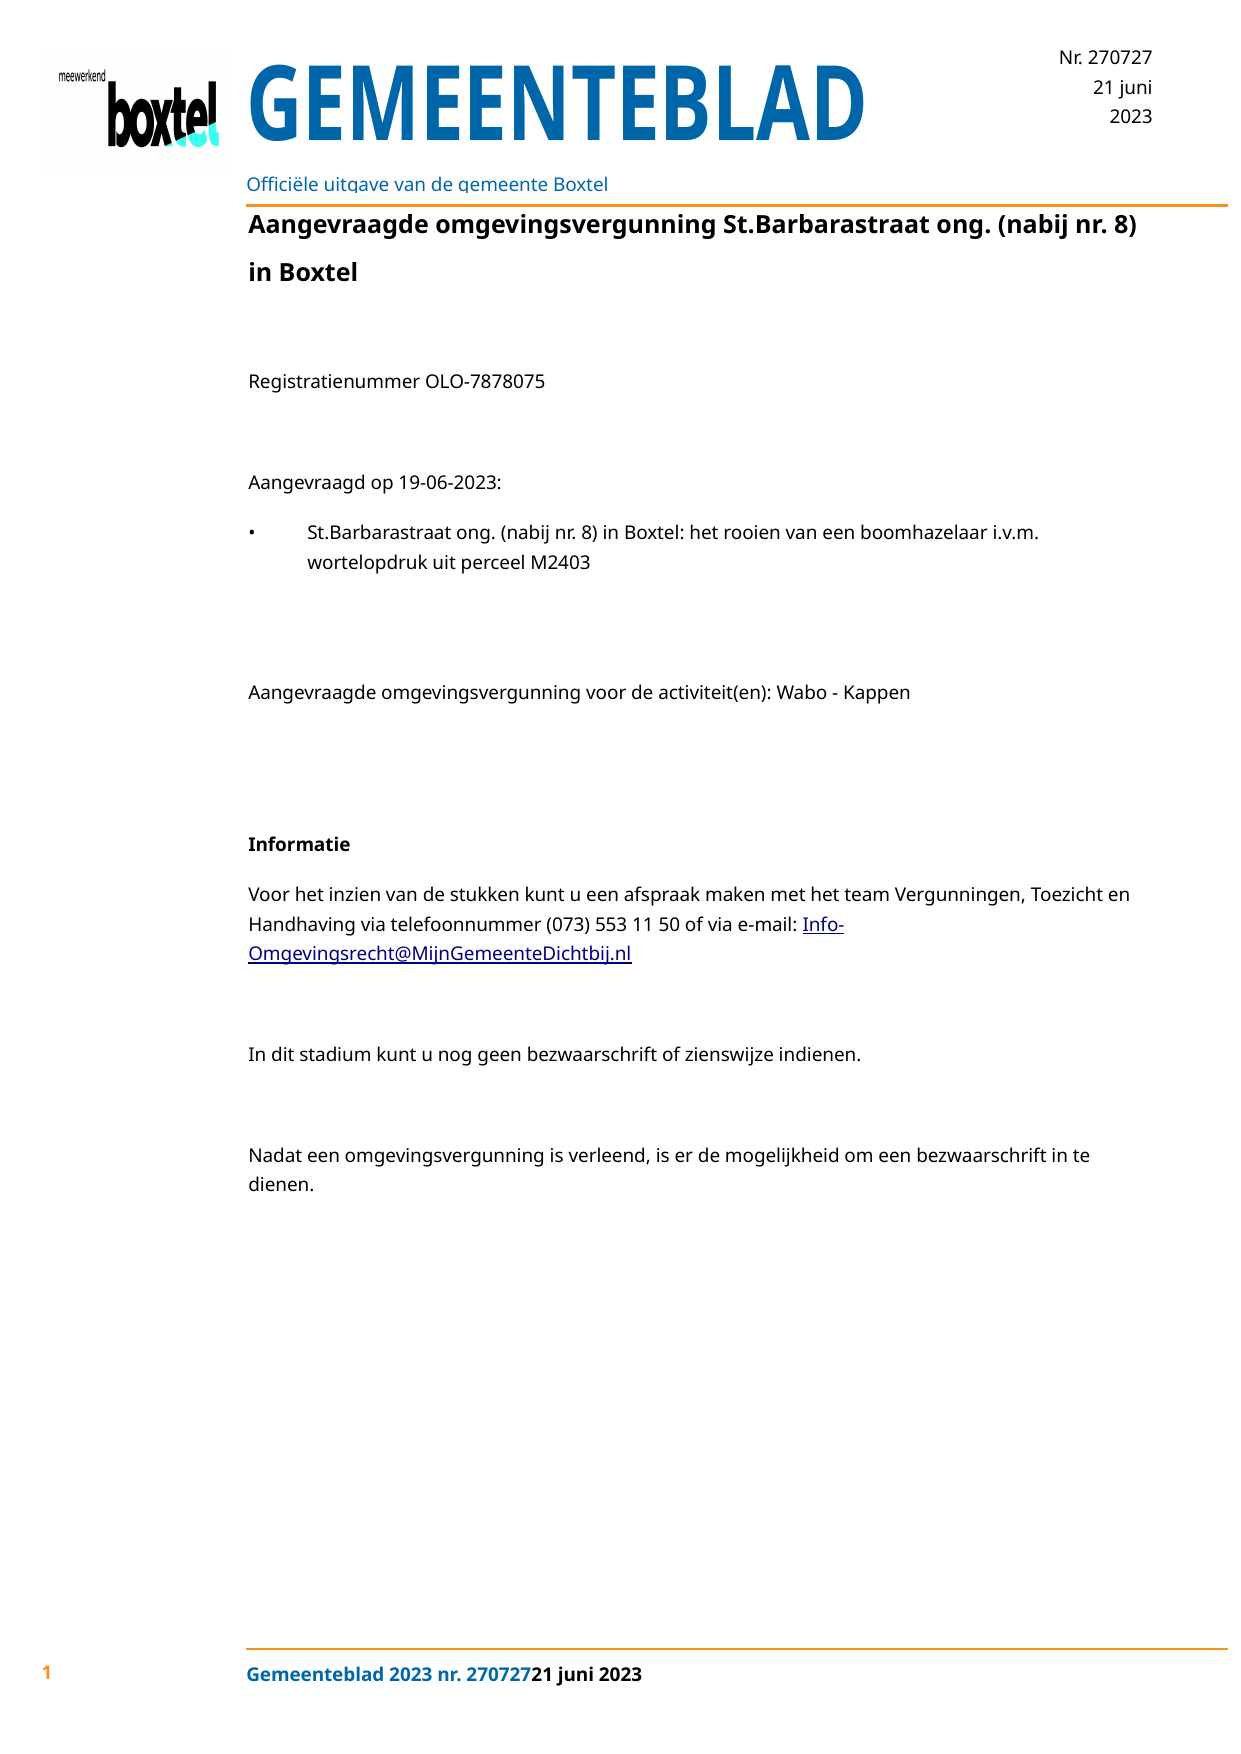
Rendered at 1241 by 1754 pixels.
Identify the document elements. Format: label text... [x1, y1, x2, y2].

text Informatie [248, 831, 1152, 857]
text Aangevraagd op 19-06-2023: [248, 469, 1152, 495]
text Registratienummer OLO-7878075 [248, 368, 1152, 394]
text In dit stadium kunt u nog geen bezwaarschrift of zienswijze indienen. [248, 1041, 1152, 1067]
text Voor het inzien van de stukken kunt u een afspraak maken met het team Vergunningen, Toezicht en Handhaving via telefoonnummer (073) 553 11 50 of via e-mail: Info-Omgevingsrecht@MijnGemeenteDichtbij.nl [248, 881, 1152, 966]
text Aangevraagde omgevingsvergunning voor de activiteit(en): Wabo - Kappen [248, 679, 1152, 705]
text Nadat een omgevingsvergunning is verleend, is er de mogelijkheid om een bezwaarschrift in te dienen. [248, 1142, 1152, 1197]
list St.Barbarastraat ong. (nabij nr. 8) in Boxtel: het rooien van een boomhazelaar i.v.m. wortelopdruk uit perceel M2403 [248, 519, 1152, 575]
picture [41, 47, 231, 172]
text Aangevraagde omgevingsvergunning St.Barbarastraat ong. (nabij nr. 8) in Boxtel [248, 207, 1152, 288]
